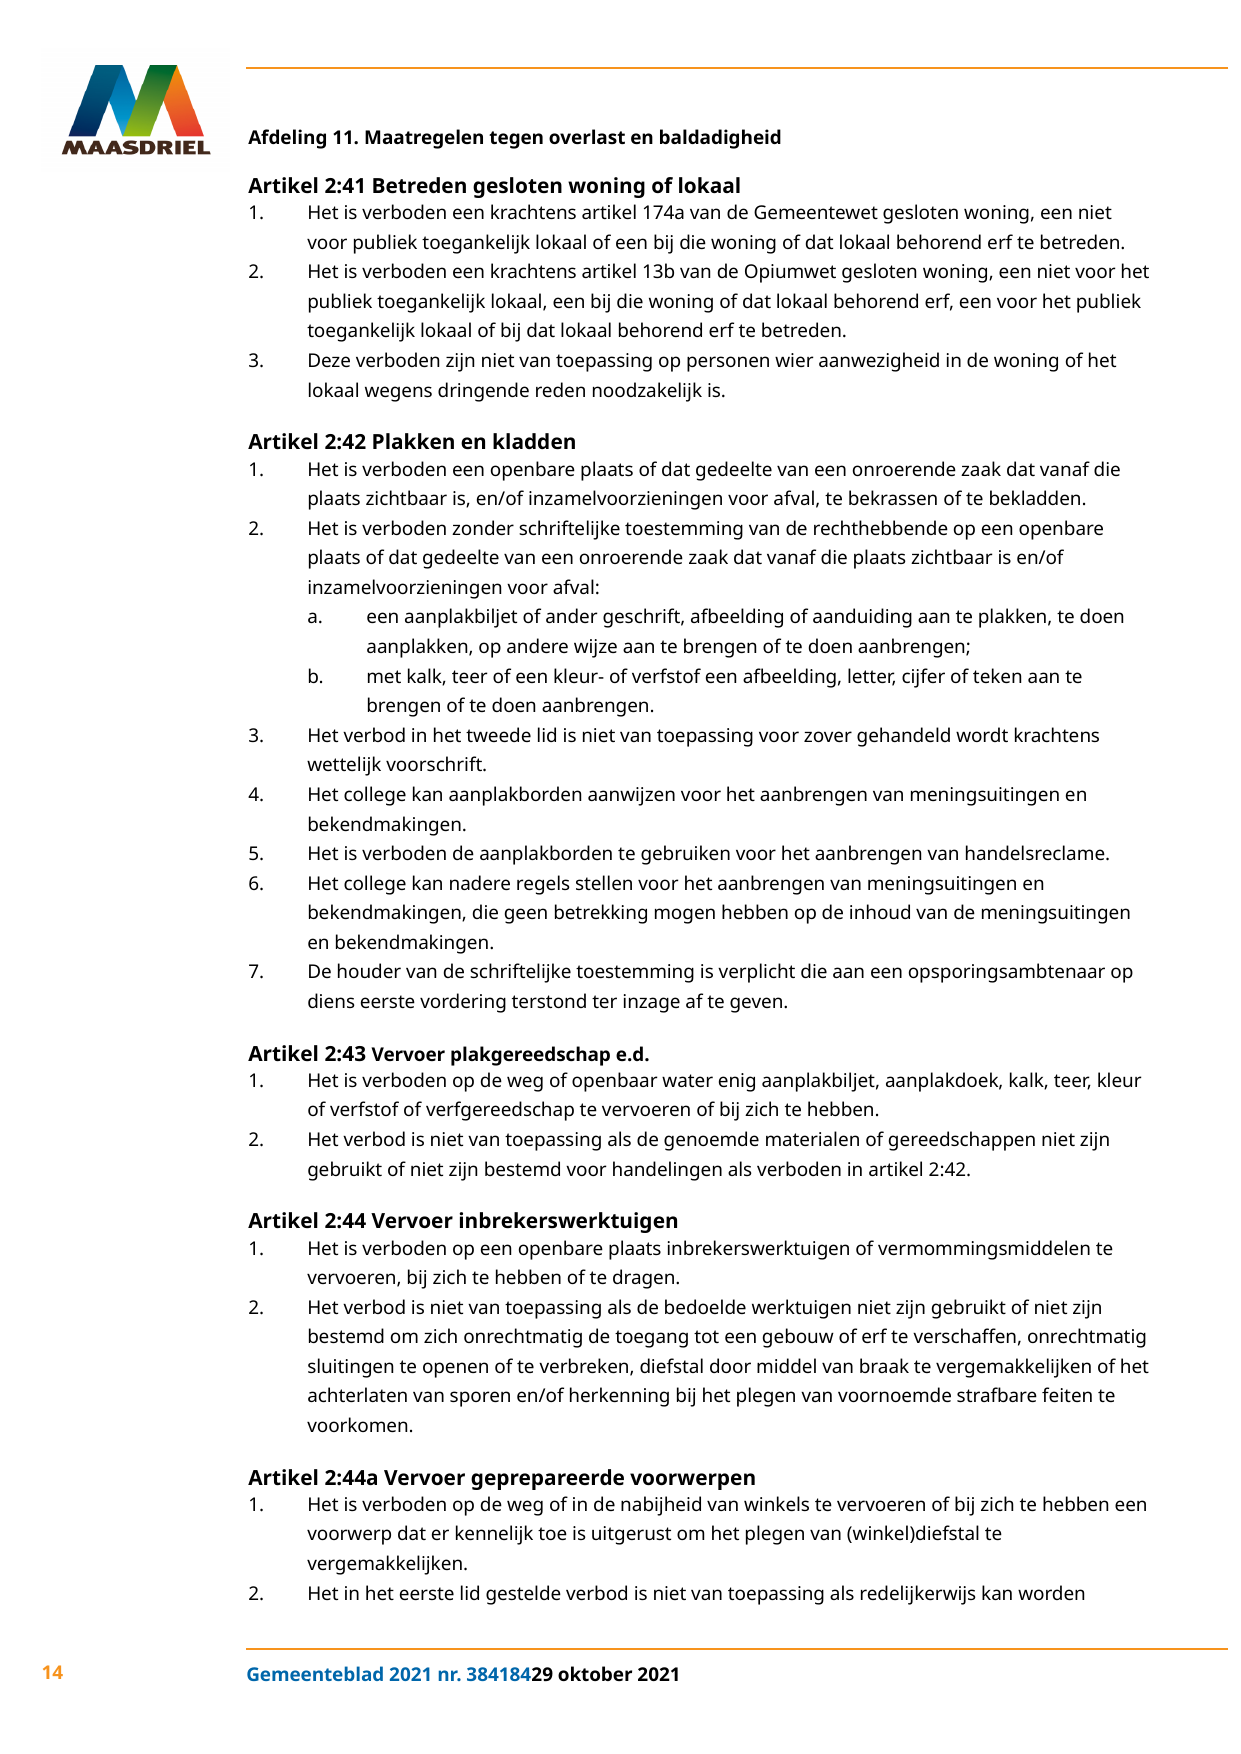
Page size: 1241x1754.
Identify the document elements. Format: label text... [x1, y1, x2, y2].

list Het is verboden een krachtens artikel 174a van de Gemeentewet gesloten woning, een niet voor publiek toegankelijk lokaal of een bij die woning of dat lokaal behorend erf te betreden. [248, 199, 1152, 255]
list Het is verboden op de weg of in de nabijheid van winkels te vervoeren of bij zich te hebben een voorwerp dat er kennelijk toe is uitgerust om het plegen van (winkel)diefstal te vergemakkelijken. [248, 1491, 1152, 1576]
text Artikel 2:44 Vervoer inbrekerswerktuigen [248, 1206, 1152, 1235]
text Afdeling 11. Maatregelen tegen overlast en baldadigheid [248, 124, 1152, 150]
text Artikel 2:41 Betreden gesloten woning of lokaal [248, 171, 1152, 199]
picture [41, 47, 231, 172]
list Het verbod is niet van toepassing als de bedoelde werktuigen niet zijn gebruikt of niet zijn bestemd om zich onrechtmatig de toegang tot een gebouw of erf te verschaffen, onrechtmatig sluitingen te openen of te verbreken, diefstal door middel van braak te vergemakkelijken of het achterlaten van sporen en/of herkenning bij het plegen van voornoemde strafbare feiten te voorkomen. [248, 1294, 1152, 1438]
list Het verbod in het tweede lid is niet van toepassing voor zover gehandeld wordt krachtens wettelijk voorschrift. [248, 722, 1152, 777]
list Deze verboden zijn niet van toepassing op personen wier aanwezigheid in de woning of het lokaal wegens dringende reden noodzakelijk is. [248, 347, 1152, 403]
list Het college kan aanplakborden aanwijzen voor het aanbrengen van meningsuitingen en bekendmakingen. [248, 781, 1152, 836]
text Artikel 2:44a Vervoer geprepareerde voorwerpen [248, 1463, 1152, 1491]
list Het is verboden een krachtens artikel 13b van de Opiumwet gesloten woning, een niet voor het publiek toegankelijk lokaal, een bij die woning of dat lokaal behorend erf, een voor het publiek toegankelijk lokaal of bij dat lokaal behorend erf te betreden. [248, 258, 1152, 343]
list Het is verboden de aanplakborden te gebruiken voor het aanbrengen van handelsreclame. [248, 840, 1152, 866]
list Het in het eerste lid gestelde verbod is niet van toepassing als redelijkerwijs kan worden [248, 1580, 1152, 1606]
list een aanplakbiljet of ander geschrift, afbeelding of aanduiding aan te plakken, te doen aanplakken, op andere wijze aan te brengen of te doen aanbrengen; [307, 604, 1152, 659]
list Het verbod is niet van toepassing als de genoemde materialen of gereedschappen niet zijn gebruikt of niet zijn bestemd voor handelingen als verboden in artikel 2:42. [248, 1126, 1152, 1182]
list De houder van de schriftelijke toestemming is verplicht die aan een opsporingsambtenaar op diens eerste vordering terstond ter inzage af te geven. [248, 959, 1152, 1014]
list met kalk, teer of een kleur- of verfstof een afbeelding, letter, cijfer of teken aan te brengen of te doen aanbrengen. [307, 663, 1152, 718]
list Het is verboden zonder schriftelijke toestemming van de rechthebbende op een openbare plaats of dat gedeelte van een onroerende zaak dat vanaf die plaats zichtbaar is en/of inzamelvoorzieningen voor afval: [248, 515, 1152, 600]
list Het is verboden op een openbare plaats inbrekerswerktuigen of vermommingsmiddelen te vervoeren, bij zich te hebben of te dragen. [248, 1235, 1152, 1290]
text Artikel 2:42 Plakken en kladden [248, 427, 1152, 456]
text Artikel 2:43 Vervoer plakgereedschap e.d. [248, 1039, 1152, 1067]
list Het is verboden op de weg of openbaar water enig aanplakbiljet, aanplakdoek, kalk, teer, kleur of verfstof of verfgereedschap te vervoeren of bij zich te hebben. [248, 1067, 1152, 1122]
list Het is verboden een openbare plaats of dat gedeelte van een onroerende zaak dat vanaf die plaats zichtbaar is, en/of inzamelvoorzieningen voor afval, te bekrassen of te bekladden. [248, 456, 1152, 511]
list Het college kan nadere regels stellen voor het aanbrengen van meningsuitingen en bekendmakingen, die geen betrekking mogen hebben op de inhoud van de meningsuitingen en bekendmakingen. [248, 870, 1152, 955]
